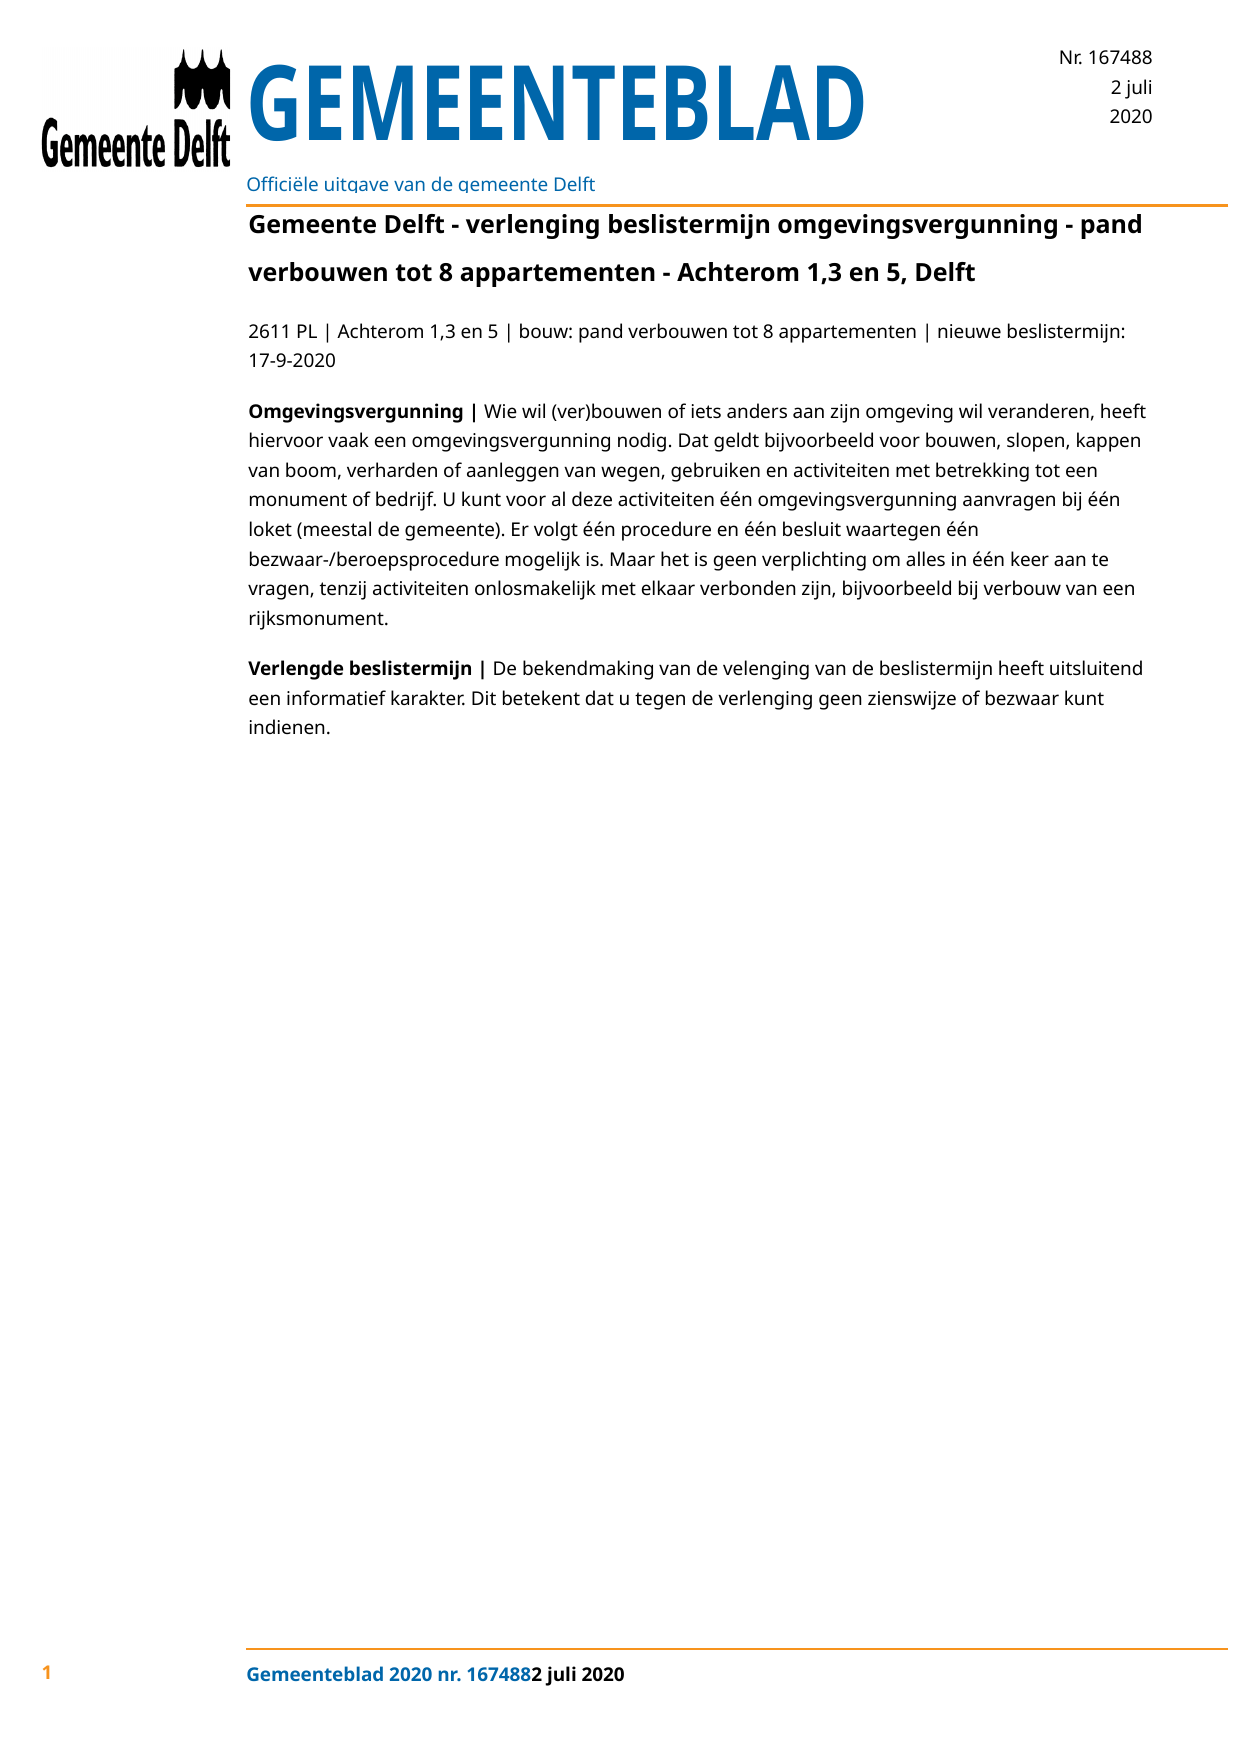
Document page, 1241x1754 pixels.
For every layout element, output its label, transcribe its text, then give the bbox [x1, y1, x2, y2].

text Omgevingsvergunning | Wie wil (ver)bouwen of iets anders aan zijn omgeving wil veranderen, heeft hiervoor vaak een omgevingsvergunning nodig. Dat geldt bijvoorbeeld voor bouwen, slopen, kappen van boom, verharden of aanleggen van wegen, gebruiken en activiteiten met betrekking tot een monument of bedrijf. U kunt voor al deze activiteiten één omgevingsvergunning aanvragen bij één loket (meestal de gemeente). Er volgt één procedure en één besluit waartegen één bezwaar-/beroepsprocedure mogelijk is. Maar het is geen verplichting om alles in één keer aan te vragen, tenzij activiteiten onlosmakelijk met elkaar verbonden zijn, bijvoorbeeld bij verbouw van een rijksmonument. [248, 398, 1152, 631]
text 2611 PL | Achterom 1,3 en 5 | bouw: pand verbouwen tot 8 appartementen | nieuwe beslistermijn: 17-9-2020 [248, 318, 1152, 373]
picture [41, 47, 231, 172]
text Verlengde beslistermijn | De bekendmaking van de velenging van de beslistermijn heeft uitsluitend een informatief karakter. Dit betekent dat u tegen de verlenging geen zienswijze of bezwaar kunt indienen. [248, 655, 1152, 740]
text Gemeente Delft - verlenging beslistermijn omgevingsvergunning - pand verbouwen tot 8 appartementen - Achterom 1,3 en 5, Delft [248, 207, 1152, 288]
